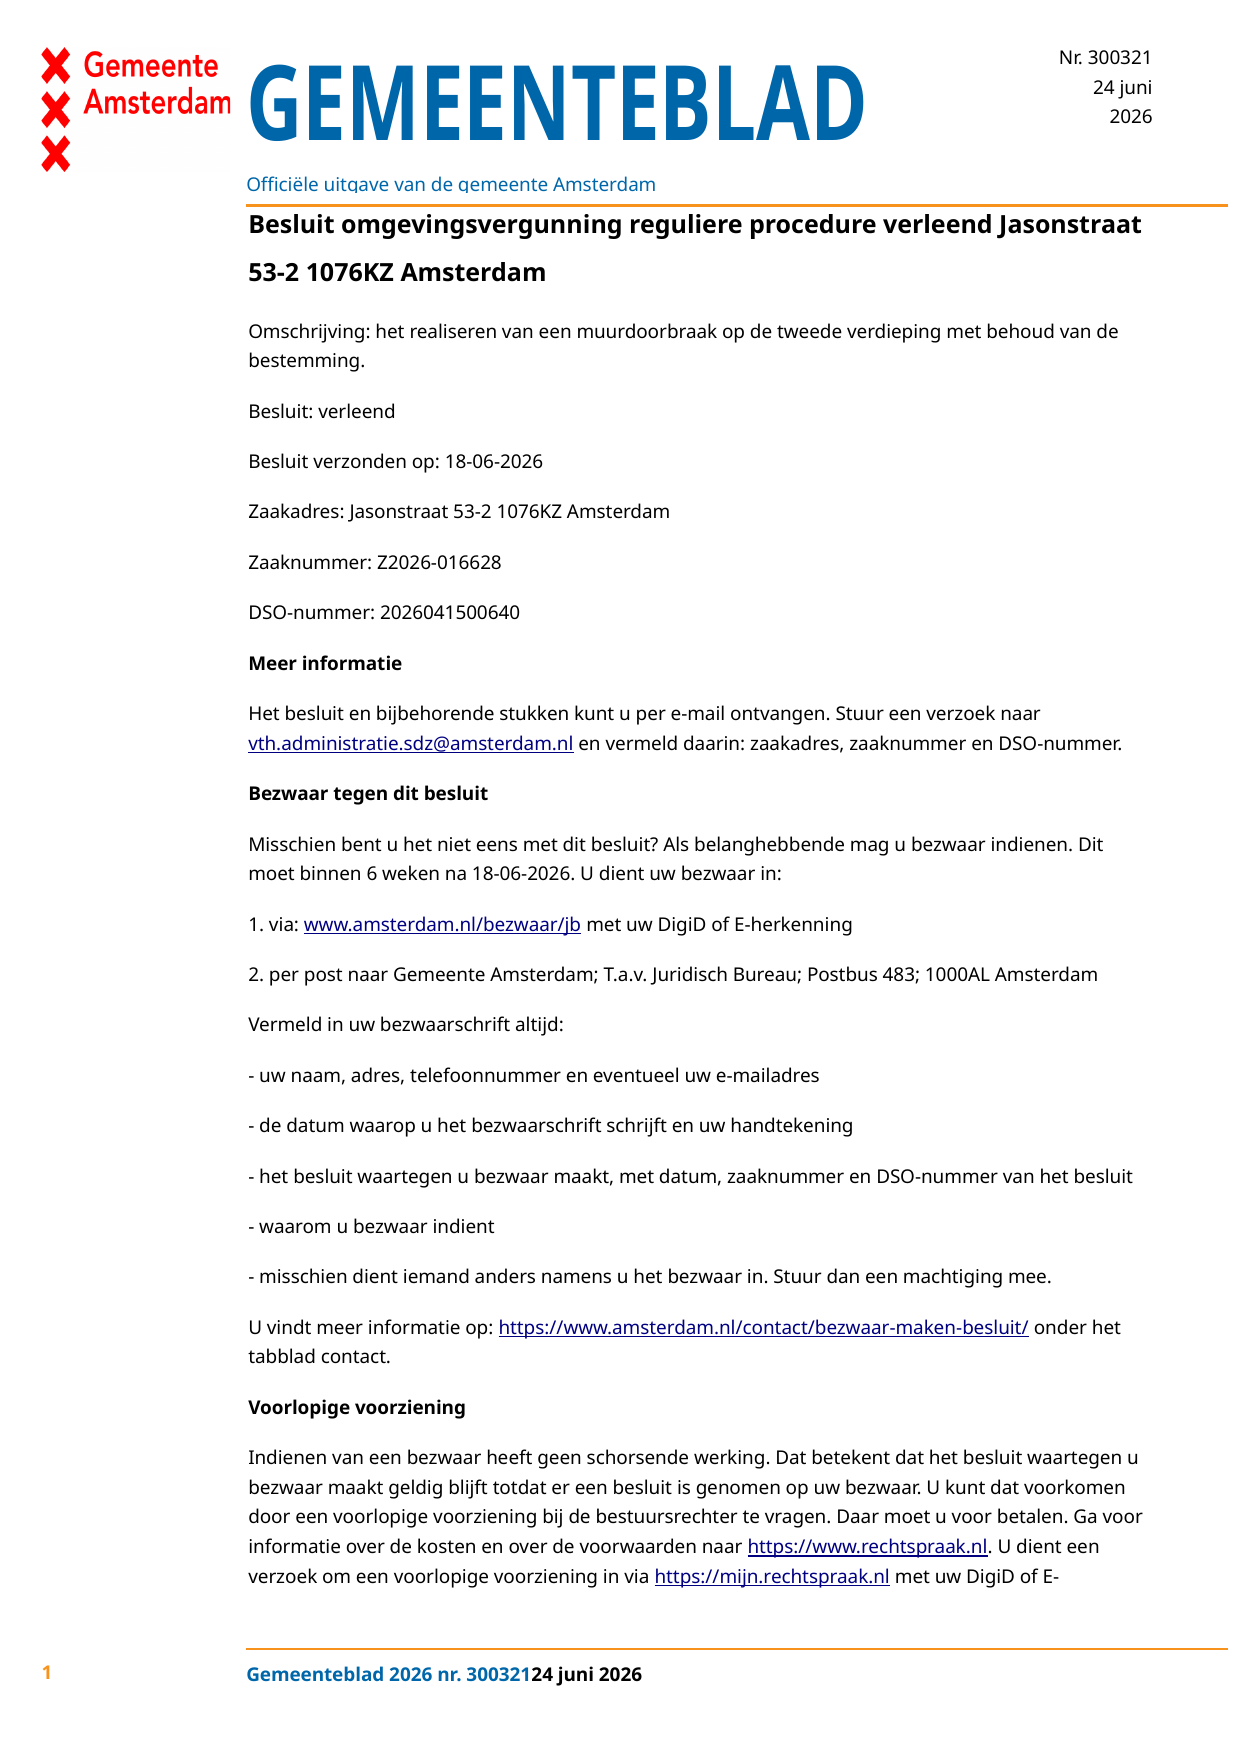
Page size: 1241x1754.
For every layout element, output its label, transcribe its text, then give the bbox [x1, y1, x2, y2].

text Zaakadres: Jasonstraat 53-2 1076KZ Amsterdam [248, 499, 1152, 524]
text Zaaknummer: Z2026-016628 [248, 549, 1152, 575]
text Meer informatie [248, 650, 1152, 676]
text - uw naam, adres, telefoonnummer en eventueel uw e-mailadres [248, 1062, 1152, 1088]
text - de datum waarop u het bezwaarschrift schrijft en uw handtekening [248, 1112, 1152, 1138]
text Besluit verzonden op: 18-06-2026 [248, 448, 1152, 474]
text Vermeld in uw bezwaarschrift altijd: [248, 1012, 1152, 1037]
text Het besluit en bijbehorende stukken kunt u per e-mail ontvangen. Stuur een verzoek naar vth.administratie.sdz@amsterdam.nl en vermeld daarin: zaakadres, zaaknummer en DSO-nummer. [248, 700, 1152, 756]
text Bezwaar tegen dit besluit [248, 780, 1152, 806]
text - waarom u bezwaar indient [248, 1213, 1152, 1239]
picture [41, 47, 231, 172]
text 1. via: www.amsterdam.nl/bezwaar/jb met uw DigiD of E-herkenning [248, 911, 1152, 937]
text Omschrijving: het realiseren van een muurdoorbraak op de tweede verdieping met behoud van de bestemming. [248, 318, 1152, 373]
text U vindt meer informatie op: https://www.amsterdam.nl/contact/bezwaar-maken-besluit/ onder het tabblad contact. [248, 1314, 1152, 1369]
text Voorlopige voorziening [248, 1394, 1152, 1420]
text Besluit omgevingsvergunning reguliere procedure verleend Jasonstraat 53-2 1076KZ Amsterdam [248, 207, 1152, 288]
text - het besluit waartegen u bezwaar maakt, met datum, zaaknummer en DSO-nummer van het besluit [248, 1163, 1152, 1189]
text Misschien bent u het niet eens met dit besluit? Als belanghebbende mag u bezwaar indienen. Dit moet binnen 6 weken na 18-06-2026. U dient uw bezwaar in: [248, 831, 1152, 886]
text Besluit: verleend [248, 398, 1152, 424]
text 2. per post naar Gemeente Amsterdam; T.a.v. Juridisch Bureau; Postbus 483; 1000AL Amsterdam [248, 961, 1152, 987]
text Indienen van een bezwaar heeft geen schorsende werking. Dat betekent dat het besluit waartegen u bezwaar maakt geldig blijft totdat er een besluit is genomen op uw bezwaar. U kunt dat voorkomen door een voorlopige voorziening bij de bestuursrechter te vragen. Daar moet u voor betalen. Ga voor informatie over de kosten en over de voorwaarden naar https://www.rechtspraak.nl. U dient een verzoek om een voorlopige voorziening in via https://mijn.rechtspraak.nl met uw DigiD of E- [248, 1444, 1152, 1589]
text - misschien dient iemand anders namens u het bezwaar in. Stuur dan een machtiging mee. [248, 1264, 1152, 1289]
text DSO-nummer: 2026041500640 [248, 599, 1152, 625]
